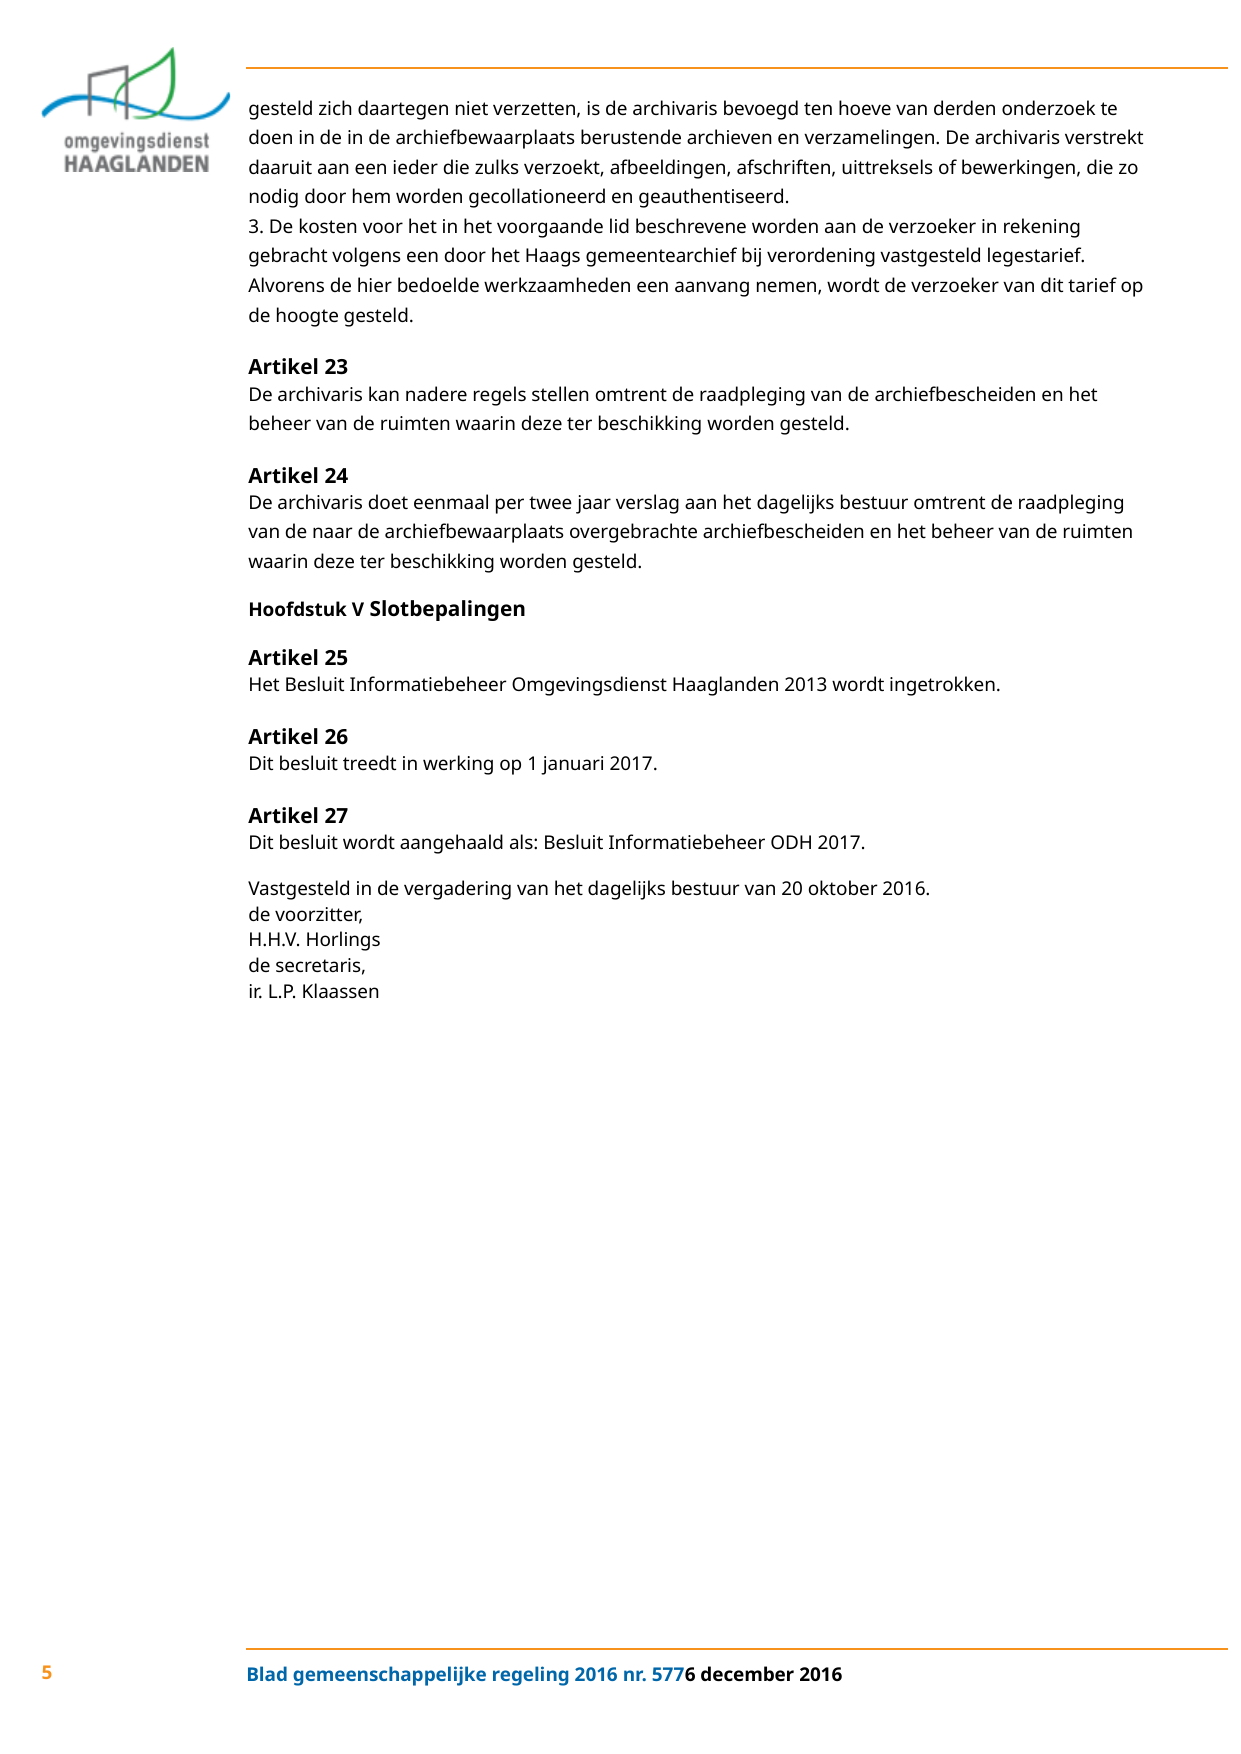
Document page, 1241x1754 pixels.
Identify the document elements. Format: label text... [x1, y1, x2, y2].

picture [41, 47, 231, 172]
text 3. De kosten voor het in het voorgaande lid beschrevene worden aan de verzoeker in rekening gebracht volgens een door het Haags gemeentearchief bij verordening vastgesteld legestarief. Alvorens de hier bedoelde werkzaamheden een aanvang nemen, wordt de verzoeker van dit tarief op de hoogte gesteld. [248, 213, 1152, 328]
text De archivaris doet eenmaal per twee jaar verslag aan het dagelijks bestuur omtrent de raadpleging van de naar de archiefbewaarplaats overgebrachte archiefbescheiden en het beheer van de ruimten waarin deze ter beschikking worden gesteld. [248, 489, 1152, 574]
text Artikel 27 [248, 801, 1152, 829]
text Vastgesteld in de vergadering van het dagelijks bestuur van 20 oktober 2016. [248, 875, 1152, 901]
text Hoofdstuk V Slotbepalingen [248, 594, 1152, 622]
text De archivaris kan nadere regels stellen omtrent de raadpleging van de archiefbescheiden en het beheer van de ruimten waarin deze ter beschikking worden gesteld. [248, 381, 1152, 436]
text gesteld zich daartegen niet verzetten, is de archivaris bevoegd ten hoeve van derden onderzoek te doen in de in de archiefbewaarplaats berustende archieven en verzamelingen. De archivaris verstrekt daaruit aan een ieder die zulks verzoekt, afbeeldingen, afschriften, uittreksels of bewerkingen, die zo nodig door hem worden gecollationeerd en geauthentiseerd. [248, 95, 1152, 209]
text Artikel 24 [248, 461, 1152, 489]
text de voorzitter, [248, 901, 1152, 926]
text Artikel 23 [248, 352, 1152, 381]
text Dit besluit treedt in werking op 1 januari 2017. [248, 751, 1152, 776]
text Artikel 26 [248, 722, 1152, 751]
text H.H.V. Horlings [248, 926, 1152, 952]
text Het Besluit Informatiebeheer Omgevingsdienst Haaglanden 2013 wordt ingetrokken. [248, 672, 1152, 697]
text de secretaris, [248, 952, 1152, 978]
text Artikel 25 [248, 643, 1152, 672]
text Dit besluit wordt aangehaald als: Besluit Informatiebeheer ODH 2017. [248, 829, 1152, 855]
text ir. L.P. Klaassen [248, 978, 1152, 1004]
